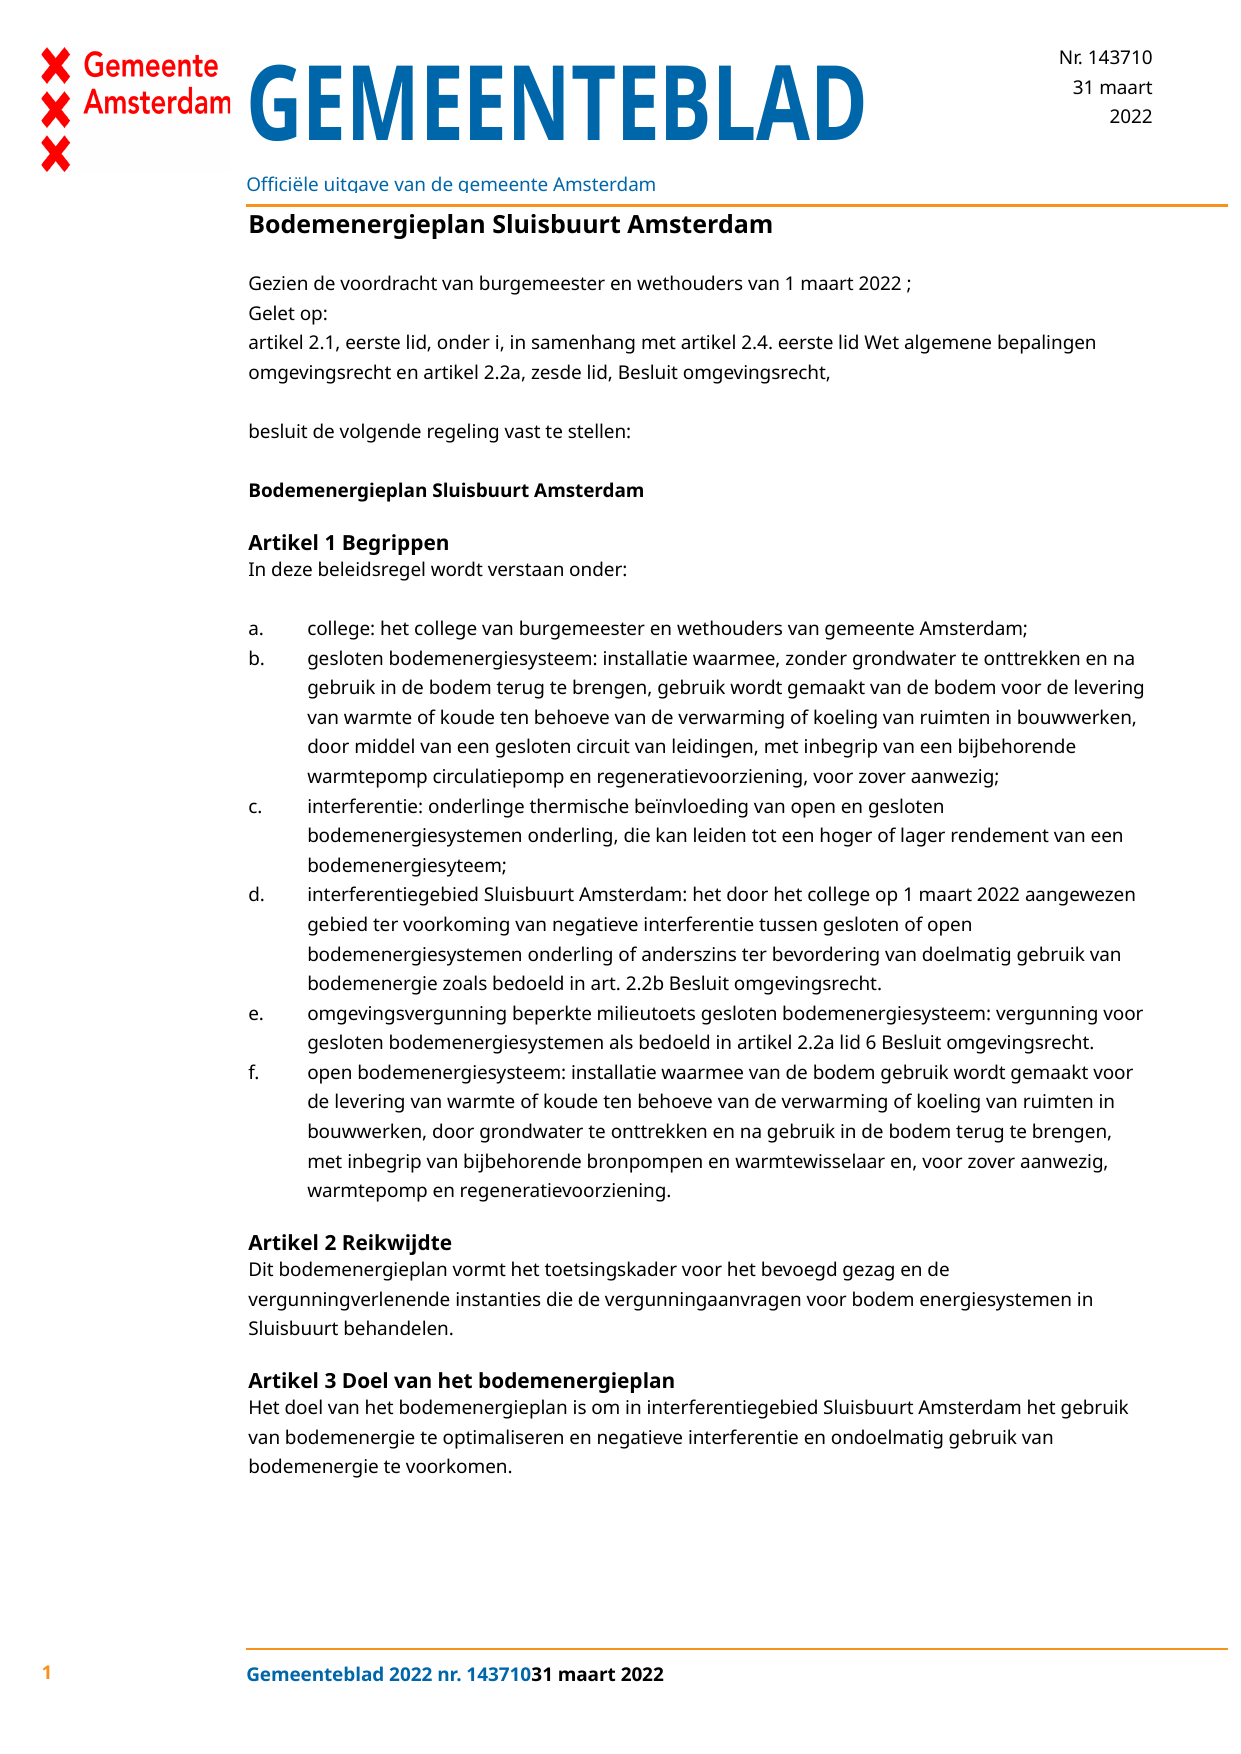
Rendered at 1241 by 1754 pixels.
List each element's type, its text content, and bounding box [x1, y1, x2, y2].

text Gelet op: [248, 300, 1152, 326]
list college: het college van burgemeester en wethouders van gemeente Amsterdam; [248, 615, 1152, 641]
list omgevingsvergunning beperkte milieutoets gesloten bodemenergiesysteem: vergunning voor gesloten bodemenergiesystemen als bedoeld in artikel 2.2a lid 6 Besluit omgevingsrecht. [248, 1000, 1152, 1055]
text Gezien de voordracht van burgemeester en wethouders van 1 maart 2022 ; [248, 270, 1152, 296]
list interferentiegebied Sluisbuurt Amsterdam: het door het college op 1 maart 2022 aangewezen gebied ter voorkoming van negatieve interferentie tussen gesloten of open bodemenergiesystemen onderling of anderszins ter bevordering van doelmatig gebruik van bodemenergie zoals bedoeld in art. 2.2b Besluit omgevingsrecht. [248, 882, 1152, 996]
text Artikel 1 Begrippen [248, 528, 1152, 556]
list open bodemenergiesysteem: installatie waarmee van de bodem gebruik wordt gemaakt voor de levering van warmte of koude ten behoeve van de verwarming of koeling van ruimten in bouwwerken, door grondwater te onttrekken en na gebruik in de bodem terug te brengen, met inbegrip van bijbehorende bronpompen en warmtewisselaar en, voor zover aanwezig, warmtepomp en regeneratievoorziening. [248, 1059, 1152, 1203]
text In deze beleidsregel wordt verstaan onder: [248, 556, 1152, 582]
picture [41, 47, 231, 172]
text artikel 2.1, eerste lid, onder i, in samenhang met artikel 2.4. eerste lid Wet algemene bepalingen omgevingsrecht en artikel 2.2a, zesde lid, Besluit omgevingsrecht, [248, 329, 1152, 385]
text Artikel 3 Doel van het bodemenergieplan [248, 1366, 1152, 1394]
text Bodemenergieplan Sluisbuurt Amsterdam [248, 207, 1152, 241]
list gesloten bodemenergiesysteem: installatie waarmee, zonder grondwater te onttrekken en na gebruik in de bodem terug te brengen, gebruik wordt gemaakt van de bodem voor de levering van warmte of koude ten behoeve van de verwarming of koeling van ruimten in bouwwerken, door middel van een gesloten circuit van leidingen, met inbegrip van een bijbehorende warmtepomp circulatiepomp en regeneratievoorziening, voor zover aanwezig; [248, 645, 1152, 789]
text besluit de volgende regeling vast te stellen: [248, 418, 1152, 444]
text Het doel van het bodemenergieplan is om in interferentiegebied Sluisbuurt Amsterdam het gebruik van bodemenergie te optimaliseren en negatieve interferentie en ondoelmatig gebruik van bodemenergie te voorkomen. [248, 1394, 1152, 1479]
text Bodemenergieplan Sluisbuurt Amsterdam [248, 477, 1152, 503]
text Artikel 2 Reikwijdte [248, 1228, 1152, 1256]
list interferentie: onderlinge thermische beïnvloeding van open en gesloten bodemenergiesystemen onderling, die kan leiden tot een hoger of lager rendement van een bodemenergiesyteem; [248, 793, 1152, 878]
text Dit bodemenergieplan vormt het toetsingskader voor het bevoegd gezag en de vergunningverlenende instanties die de vergunningaanvragen voor bodem energiesystemen in Sluisbuurt behandelen. [248, 1256, 1152, 1341]
